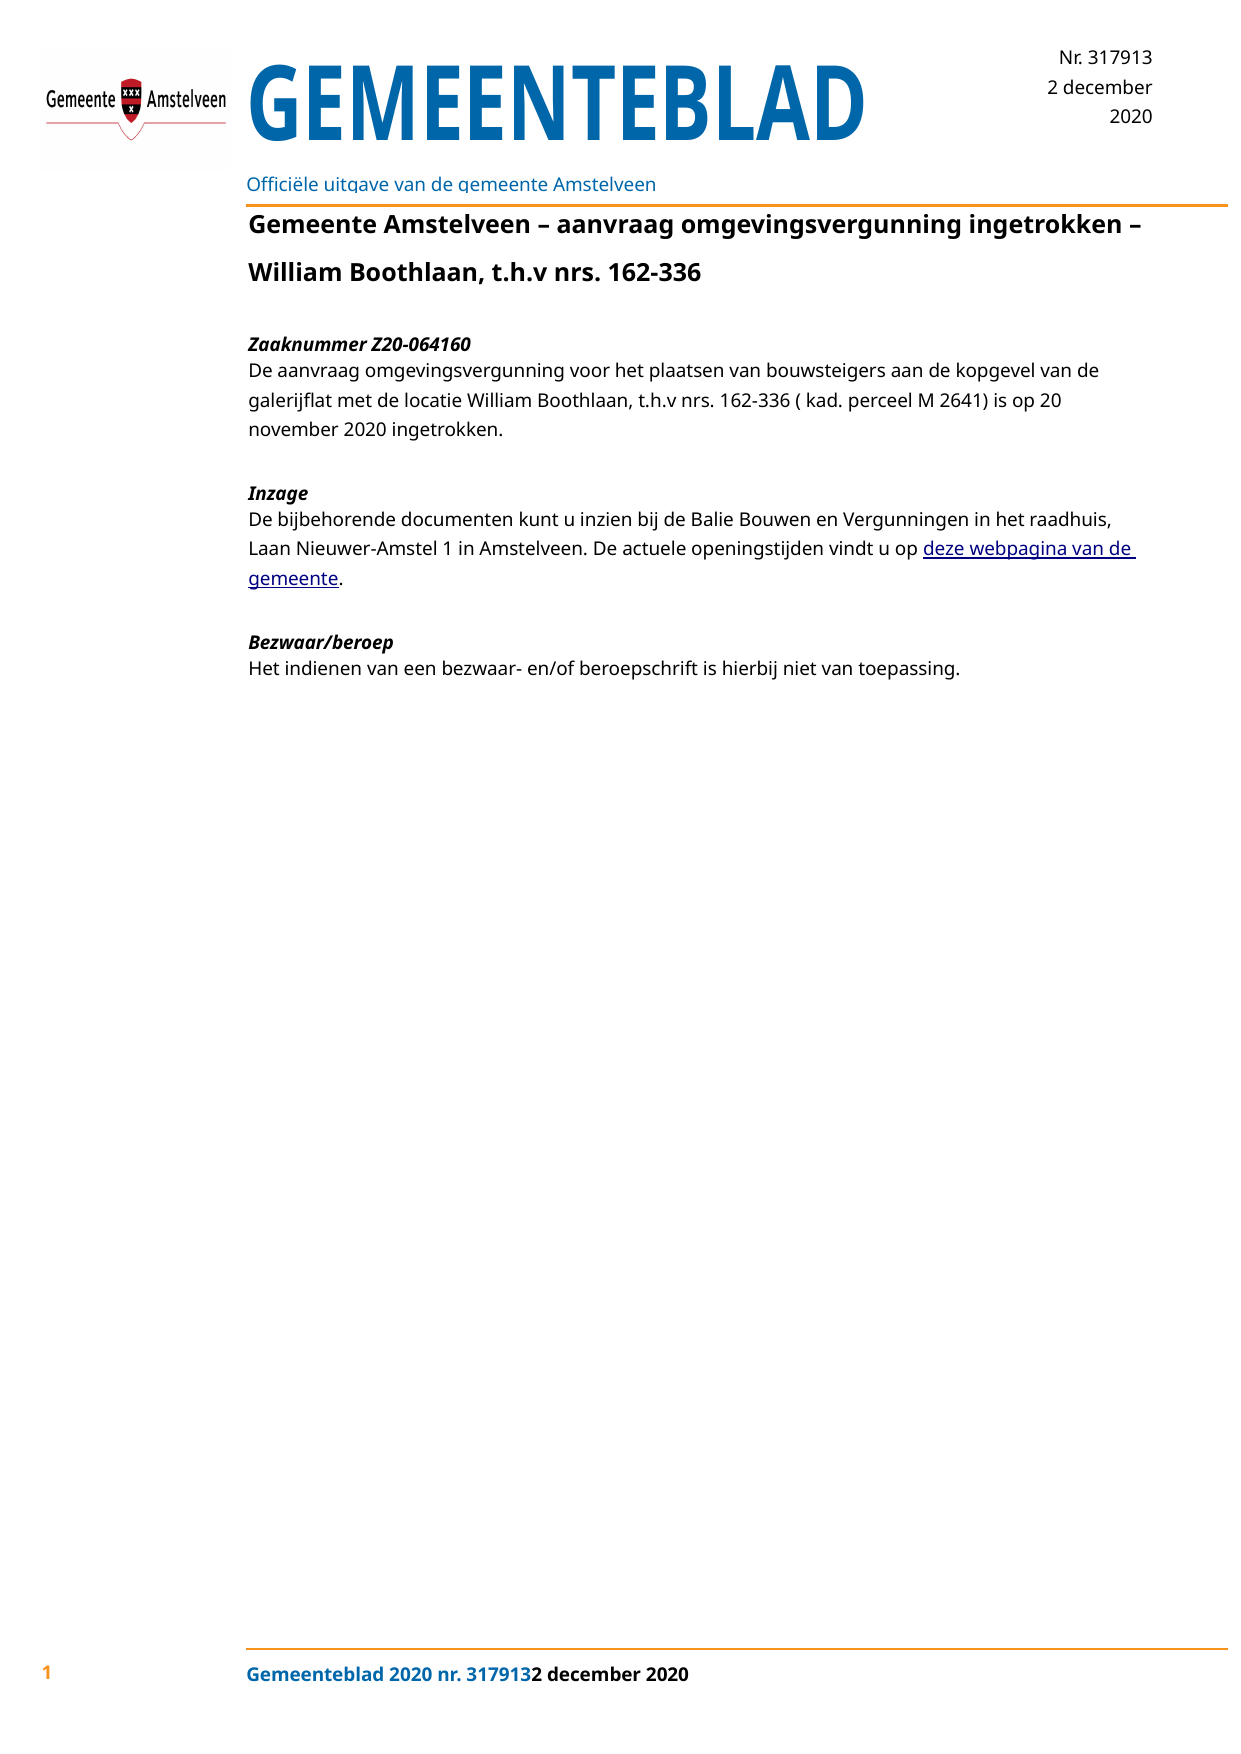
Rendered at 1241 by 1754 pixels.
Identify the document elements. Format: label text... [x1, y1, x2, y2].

text Gemeente Amstelveen – aanvraag omgevingsvergunning ingetrokken – William Boothlaan, t.h.v nrs. 162-336 [248, 207, 1152, 288]
text De bijbehorende documenten kunt u inzien bij de Balie Bouwen en Vergunningen in het raadhuis, Laan Nieuwer-Amstel 1 in Amstelveen. De actuele openingstijden vindt u op deze webpagina van de gemeente. [248, 506, 1152, 591]
text De aanvraag omgevingsvergunning voor het plaatsen van bouwsteigers aan de kopgevel van de galerijflat met de locatie William Boothlaan, t.h.v nrs. 162-336 ( kad. perceel M 2641) is op 20 november 2020 ingetrokken. [248, 357, 1152, 442]
text Bezwaar/beroep [248, 629, 1152, 655]
text Inzage [248, 480, 1152, 506]
text Het indienen van een bezwaar- en/of beroepschrift is hierbij niet van toepassing. [248, 655, 1152, 681]
picture [41, 47, 231, 172]
text Zaaknummer Z20-064160 [248, 331, 1152, 357]
